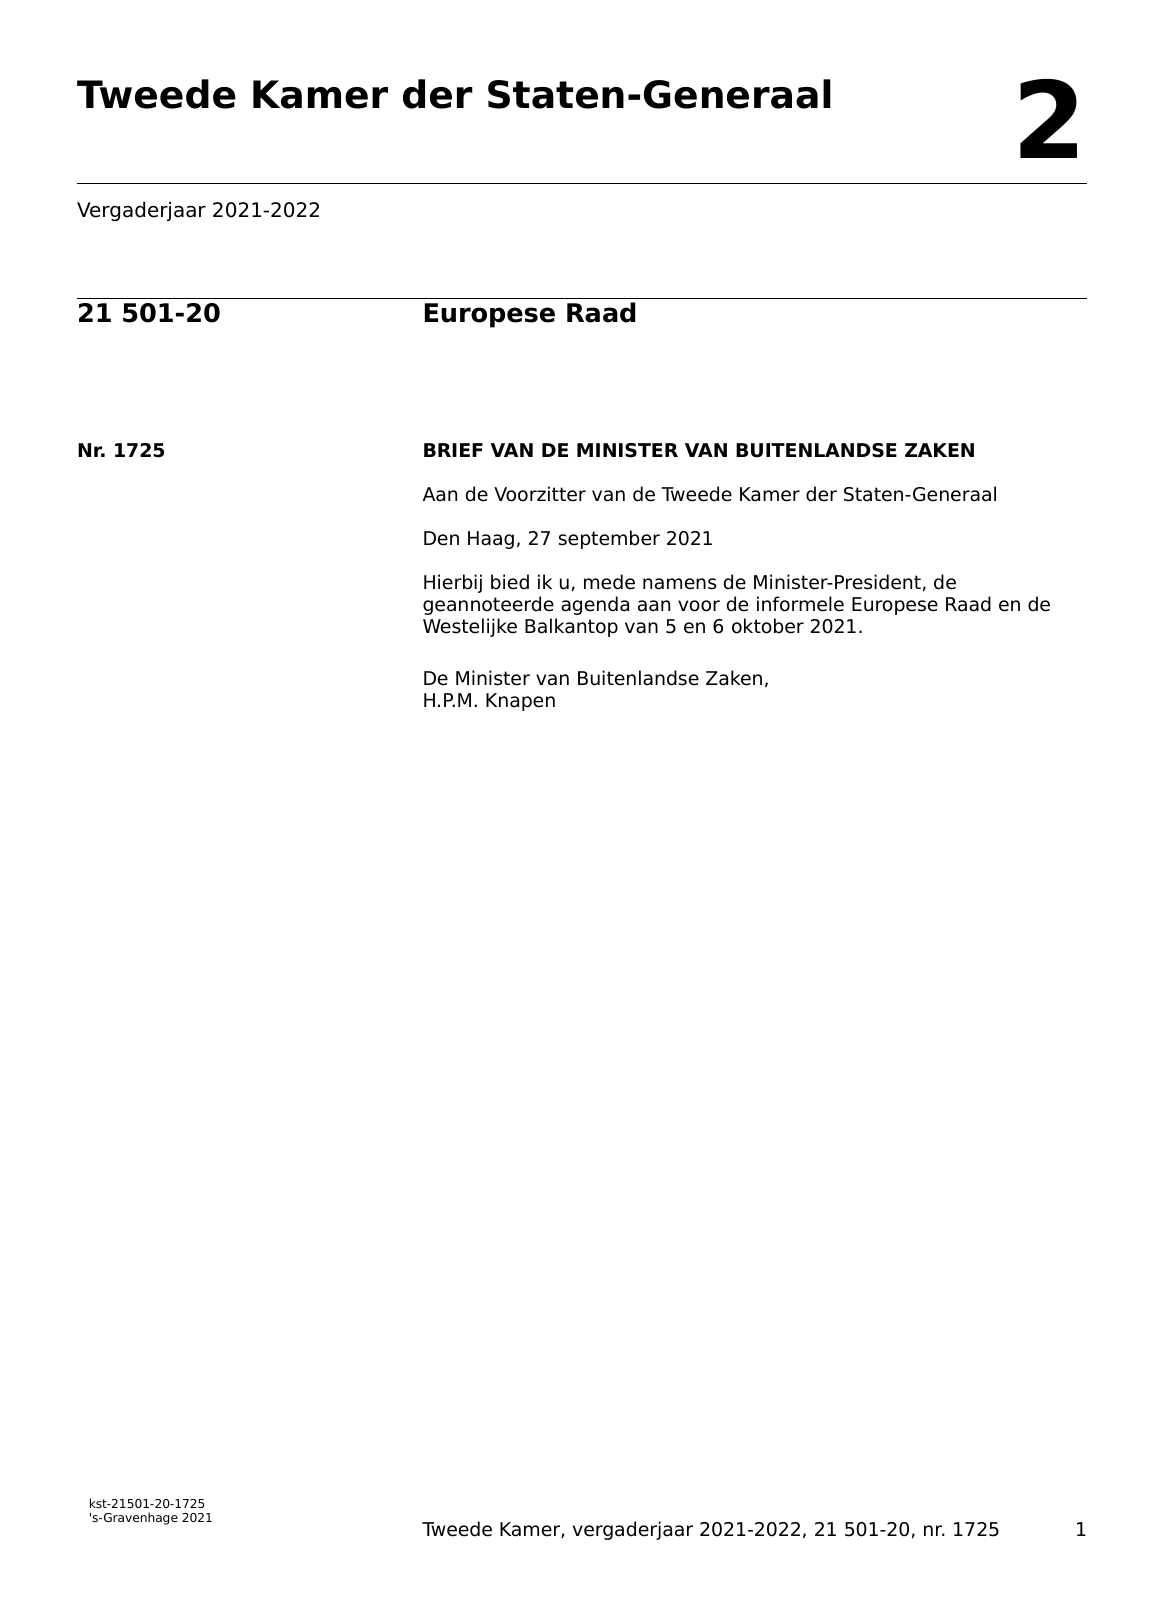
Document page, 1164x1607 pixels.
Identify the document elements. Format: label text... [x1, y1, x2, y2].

text Aan de Voorzitter van de Tweede Kamer der Staten-Generaal [422, 484, 1087, 506]
text 's-Gravenhage 2021 [88, 1511, 323, 1525]
table_cell Vergaderjaar 2021-2022 [77, 184, 1087, 298]
table_header 2 [886, 59, 1087, 183]
table_header Tweede Kamer der Staten-Generaal [77, 59, 886, 183]
text kst-21501-20-1725 [88, 1497, 323, 1511]
text De Minister van Buitenlandse Zaken, H.P.M. Knapen [422, 668, 1087, 712]
subtitle 21 501-20 Europese Raad [77, 299, 1087, 329]
subtitle Nr. 1725 BRIEF VAN DE MINISTER VAN BUITENLANDSE ZAKEN [77, 440, 1087, 462]
text Den Haag, 27 september 2021 [422, 528, 1087, 550]
text Hierbij bied ik u, mede namens de Minister-President, de geannoteerde agenda aan voor de informele Europese Raad en de Westelijke Balkantop van 5 en 6 oktober 2021. [422, 572, 1087, 638]
